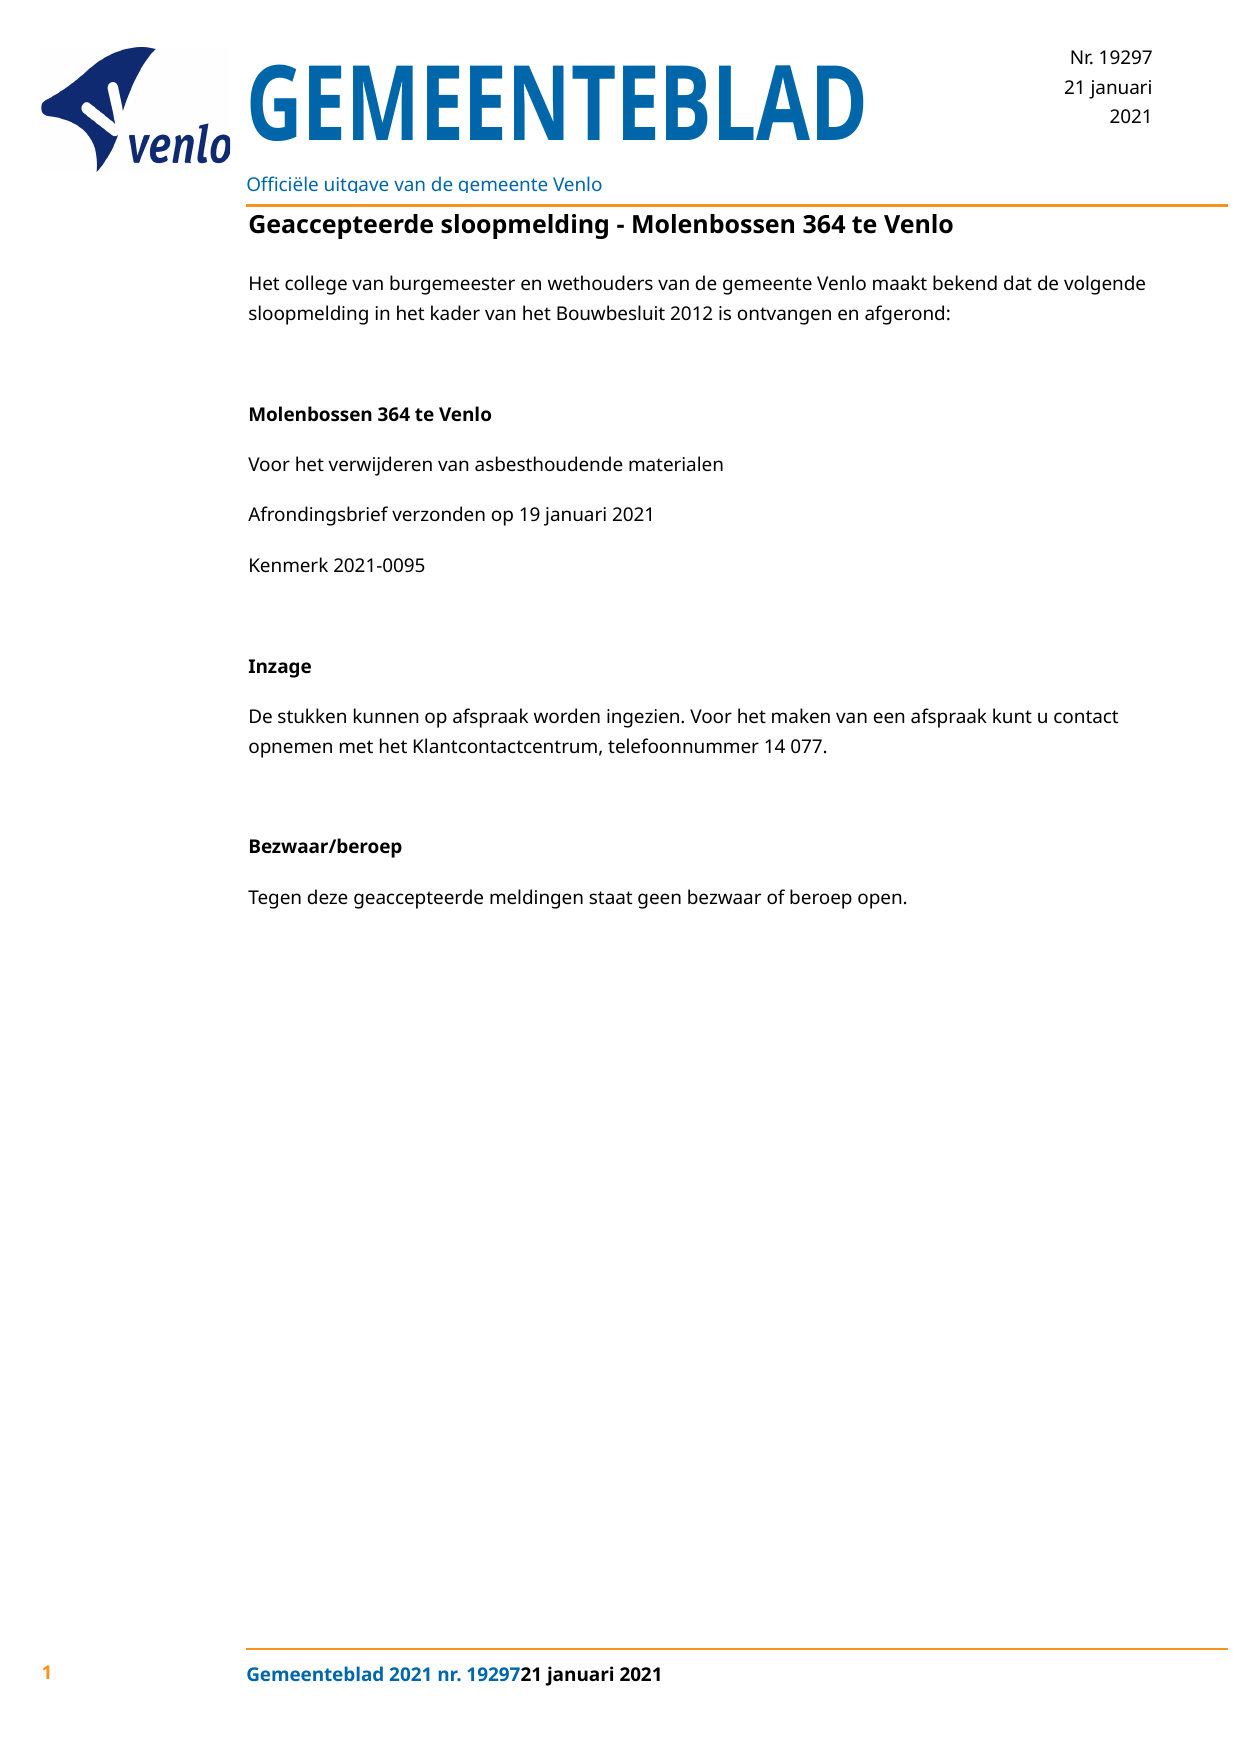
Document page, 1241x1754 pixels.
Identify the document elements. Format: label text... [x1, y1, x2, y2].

text Inzage [248, 653, 1152, 678]
text Voor het verwijderen van asbesthoudende materialen [248, 451, 1152, 477]
text Bezwaar/beroep [248, 834, 1152, 859]
picture [41, 47, 231, 172]
text Het college van burgemeester en wethouders van de gemeente Venlo maakt bekend dat de volgende sloopmelding in het kader van het Bouwbesluit 2012 is ontvangen en afgerond: [248, 270, 1152, 326]
text Tegen deze geaccepteerde meldingen staat geen bezwaar of beroep open. [248, 884, 1152, 910]
text De stukken kunnen op afspraak worden ingezien. Voor het maken van een afspraak kunt u contact opnemen met het Klantcontactcentrum, telefoonnummer 14 077. [248, 703, 1152, 758]
text Molenbossen 364 te Venlo [248, 401, 1152, 426]
text Kenmerk 2021-0095 [248, 552, 1152, 578]
text Geaccepteerde sloopmelding - Molenbossen 364 te Venlo [248, 207, 1152, 241]
text Afrondingsbrief verzonden op 19 januari 2021 [248, 502, 1152, 527]
